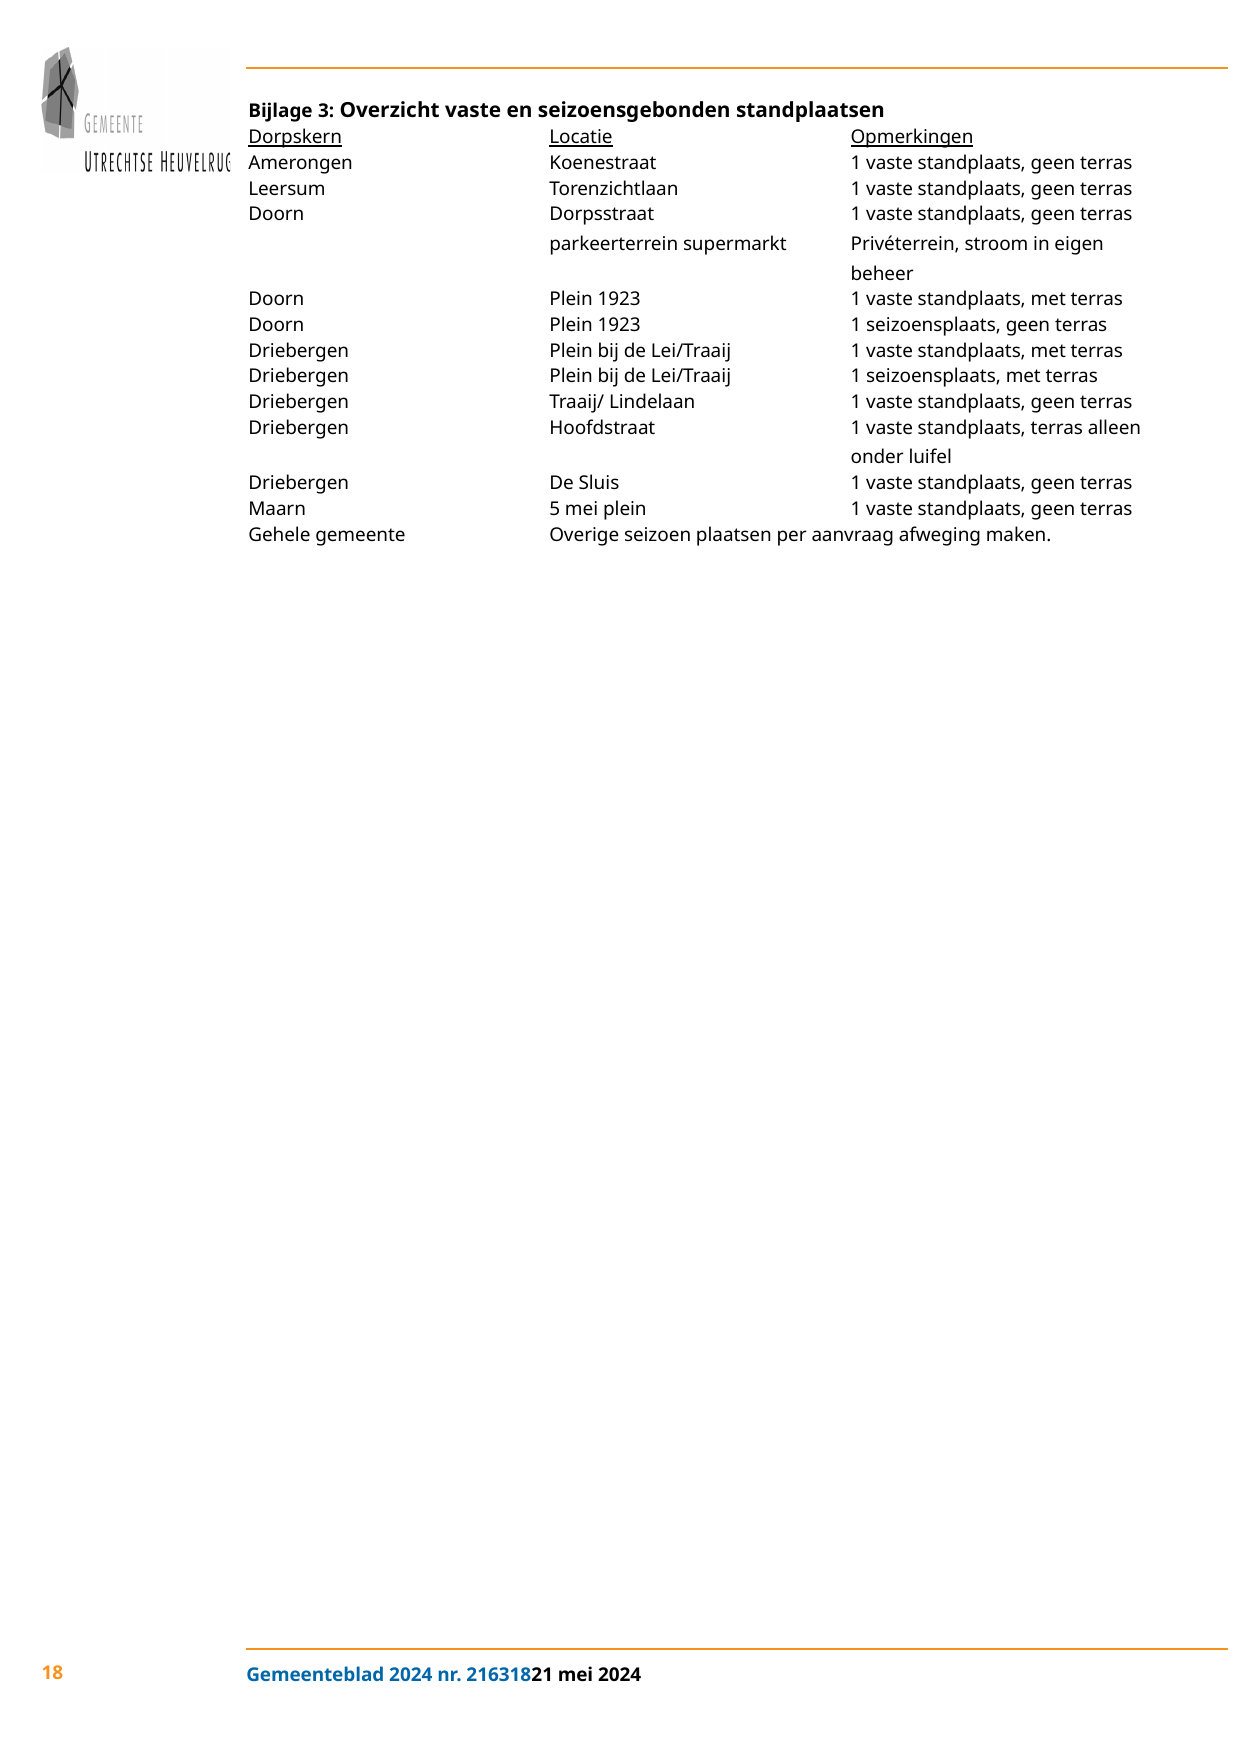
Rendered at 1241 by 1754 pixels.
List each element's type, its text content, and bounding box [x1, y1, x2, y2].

table_cell 1 vaste standplaats, geen terras Privéterrein, stroom in eigen beheer [850, 201, 1152, 286]
table_cell 1 seizoensplaats, geen terras [850, 311, 1152, 337]
table_header Dorpskern [248, 124, 549, 149]
table_cell Plein bij de Lei/Traaij [549, 337, 850, 363]
table_cell Traaij/ Lindelaan [549, 389, 850, 414]
table_cell Doorn [248, 311, 549, 337]
table_cell 1 vaste standplaats, geen terras [850, 149, 1152, 175]
table_header Opmerkingen [850, 124, 1152, 149]
table_cell Maarn [248, 495, 549, 521]
table_cell Plein bij de Lei/Traaij [549, 363, 850, 388]
table_cell 5 mei plein [549, 495, 850, 521]
table_cell Plein 1923 [549, 286, 850, 311]
table_cell De Sluis [549, 470, 850, 495]
table_cell Plein 1923 [549, 311, 850, 337]
table_cell 1 vaste standplaats, geen terras [850, 175, 1152, 201]
table_cell Driebergen [248, 414, 549, 469]
table_cell Gehele gemeente [248, 521, 549, 547]
table_cell Doorn [248, 201, 549, 286]
table_cell Hoofdstraat [549, 414, 850, 469]
table_header Locatie [549, 124, 850, 149]
table_cell Dorpsstraat parkeerterrein supermarkt [549, 201, 850, 286]
table_cell 1 vaste standplaats, met terras [850, 337, 1152, 363]
table_cell 1 vaste standplaats, terras alleen onder luifel [850, 414, 1152, 469]
table_cell 1 vaste standplaats, geen terras [850, 495, 1152, 521]
table_cell Overige seizoen plaatsen per aanvraag afweging maken. [549, 521, 1152, 547]
table_cell Koenestraat [549, 149, 850, 175]
table_cell 1 vaste standplaats, geen terras [850, 389, 1152, 414]
table_cell 1 vaste standplaats, geen terras [850, 470, 1152, 495]
picture [41, 47, 231, 172]
table_cell Torenzichtlaan [549, 175, 850, 201]
table_cell Amerongen [248, 149, 549, 175]
table_cell Driebergen [248, 337, 549, 363]
table_cell Driebergen [248, 470, 549, 495]
text Bijlage 3: Overzicht vaste en seizoensgebonden standplaatsen [248, 95, 1152, 123]
table_cell Doorn [248, 286, 549, 311]
table_cell Driebergen [248, 389, 549, 414]
table_cell Driebergen [248, 363, 549, 388]
table_cell Leersum [248, 175, 549, 201]
table_cell 1 vaste standplaats, met terras [850, 286, 1152, 311]
table_cell 1 seizoensplaats, met terras [850, 363, 1152, 388]
